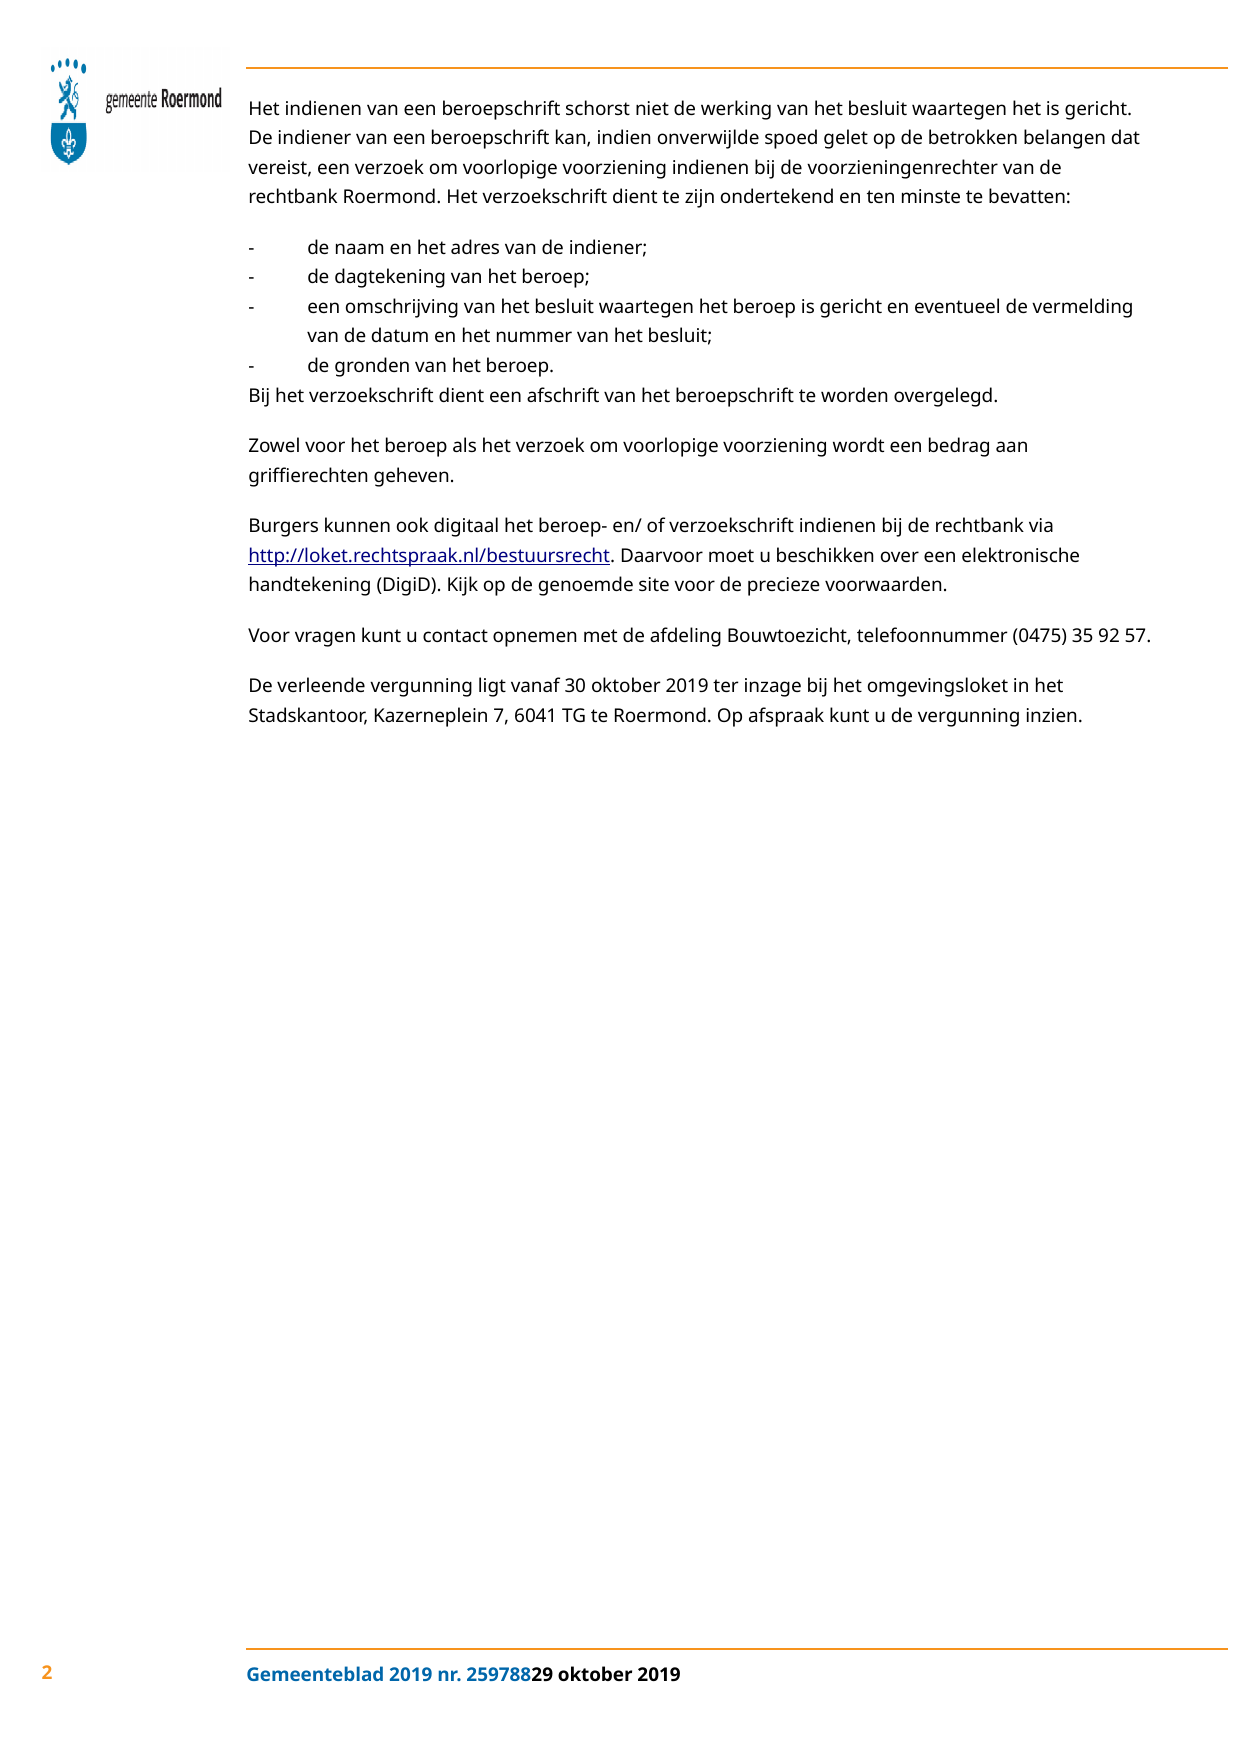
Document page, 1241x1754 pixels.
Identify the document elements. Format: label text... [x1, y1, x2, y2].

text De verleende vergunning ligt vanaf 30 oktober 2019 ter inzage bij het omgevingsloket in het Stadskantoor, Kazerneplein 7, 6041 TG te Roermond. Op afspraak kunt u de vergunning inzien. [248, 672, 1152, 728]
text Het indienen van een beroepschrift schorst niet de werking van het besluit waartegen het is gericht. De indiener van een beroepschrift kan, indien onverwijlde spoed gelet op de betrokken belangen dat vereist, een verzoek om voorlopige voorziening indienen bij de voorzieningenrechter van de rechtbank Roermond. Het verzoekschrift dient te zijn ondertekend en ten minste te bevatten: [248, 95, 1152, 209]
text Burgers kunnen ook digitaal het beroep- en/ of verzoekschrift indienen bij de rechtbank via http://loket.rechtspraak.nl/bestuursrecht. Daarvoor moet u beschikken over een elektronische handtekening (DigiD). Kijk op de genoemde site voor de precieze voorwaarden. [248, 512, 1152, 597]
text Bij het verzoekschrift dient een afschrift van het beroepschrift te worden overgelegd. [248, 382, 1152, 408]
picture [41, 47, 231, 172]
text Voor vragen kunt u contact opnemen met de afdeling Bouwtoezicht, telefoonnummer (0475) 35 92 57. [248, 622, 1152, 648]
list de naam en het adres van de indiener; [248, 234, 1152, 260]
list de dagtekening van het beroep; [248, 263, 1152, 289]
list een omschrijving van het besluit waartegen het beroep is gericht en eventueel de vermelding van de datum en het nummer van het besluit; [248, 293, 1152, 348]
text Zowel voor het beroep als het verzoek om voorlopige voorziening wordt een bedrag aan griffierechten geheven. [248, 432, 1152, 488]
list de gronden van het beroep. [248, 352, 1152, 378]
